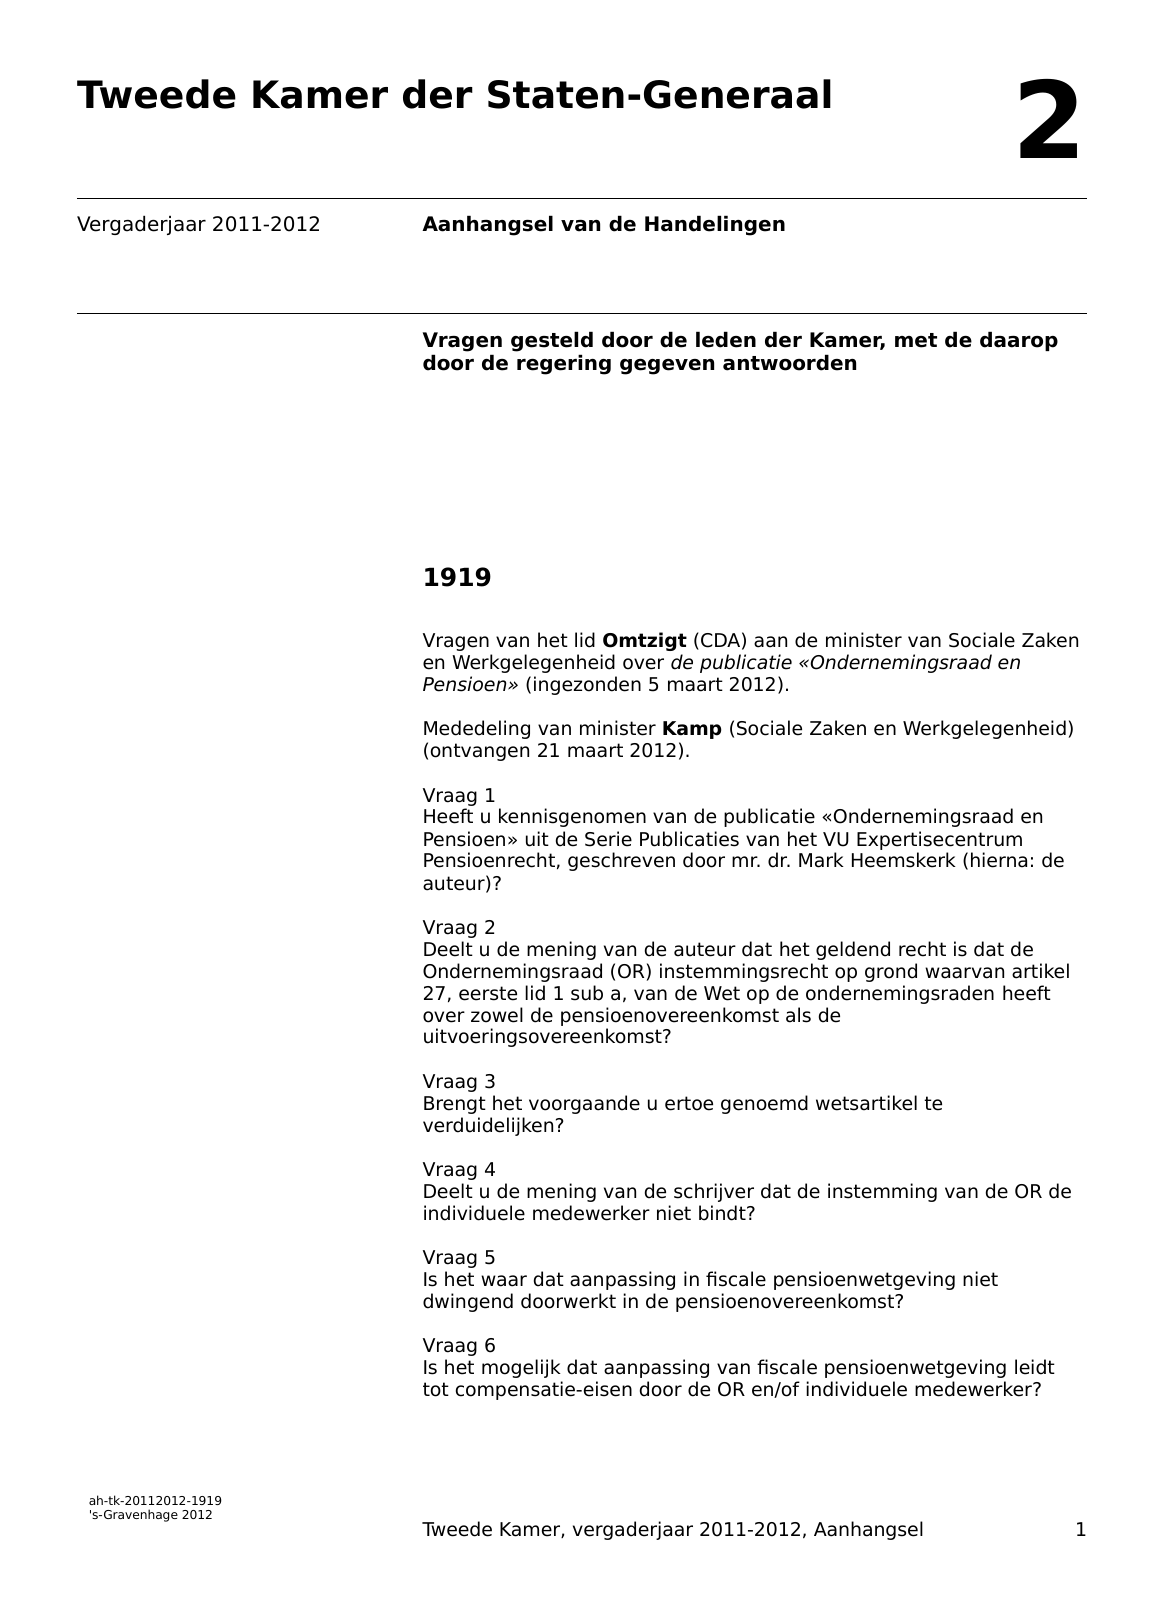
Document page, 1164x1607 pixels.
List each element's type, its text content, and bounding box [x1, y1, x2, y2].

text 's-Gravenhage 2012 [88, 1508, 323, 1522]
text Deelt u de mening van de auteur dat het geldend recht is dat de Ondernemingsraad (OR) instemmingsrecht op grond waarvan artikel 27, eerste lid 1 sub a, van de Wet op de ondernemingsraden heeft over zowel de pensioenovereenkomst als de uitvoeringsovereenkomst? [422, 938, 1087, 1048]
table_header Tweede Kamer der Staten-Generaal [77, 59, 886, 198]
text Vraag 2 [422, 917, 1087, 938]
text Heeft u kennisgenomen van de publicatie «Ondernemingsraad en Pensioen» uit de Serie Publicaties van het VU Expertisecentrum Pensioenrecht, geschreven door mr. dr. Mark Heemskerk (hierna: de auteur)? [422, 806, 1087, 894]
table_cell Vergaderjaar 2011-2012 [77, 199, 422, 313]
text Is het waar dat aanpassing in fiscale pensioenwetgeving niet dwingend doorwerkt in de pensioenovereenkomst? [422, 1269, 1087, 1313]
text Is het mogelijk dat aanpassing van fiscale pensioenwetgeving leidt tot compensatie-eisen door de OR en/of individuele medewerker? [422, 1357, 1087, 1401]
table_cell Aanhangsel van de Handelingen [422, 199, 1087, 313]
text Vraag 5 [422, 1247, 1087, 1269]
table_header 2 [886, 59, 1087, 198]
text Vraag 1 [422, 784, 1087, 806]
text Mededeling van minister Kamp (Sociale Zaken en Werkgelegenheid) (ontvangen 21 maart 2012). [422, 718, 1087, 762]
text Vraag 3 [422, 1071, 1087, 1093]
text 1919 [422, 563, 1087, 592]
text ah-tk-20112012-1919 [88, 1494, 323, 1508]
text Vraag 4 [422, 1159, 1087, 1181]
table_cell [77, 314, 422, 375]
text Deelt u de mening van de schrijver dat de instemming van de OR de individuele medewerker niet bindt? [422, 1181, 1087, 1225]
text Vragen van het lid Omtzigt (CDA) aan de minister van Sociale Zaken en Werkgelegenheid over de publicatie «Ondernemingsraad en Pensioen» (ingezonden 5 maart 2012). [422, 630, 1087, 696]
table_cell Vragen gesteld door de leden der Kamer, met de daarop door de regering gegeven antwoorden [422, 314, 1087, 375]
text Brengt het voorgaande u ertoe genoemd wetsartikel te verduidelijken? [422, 1093, 1087, 1137]
text Vraag 6 [422, 1335, 1087, 1357]
